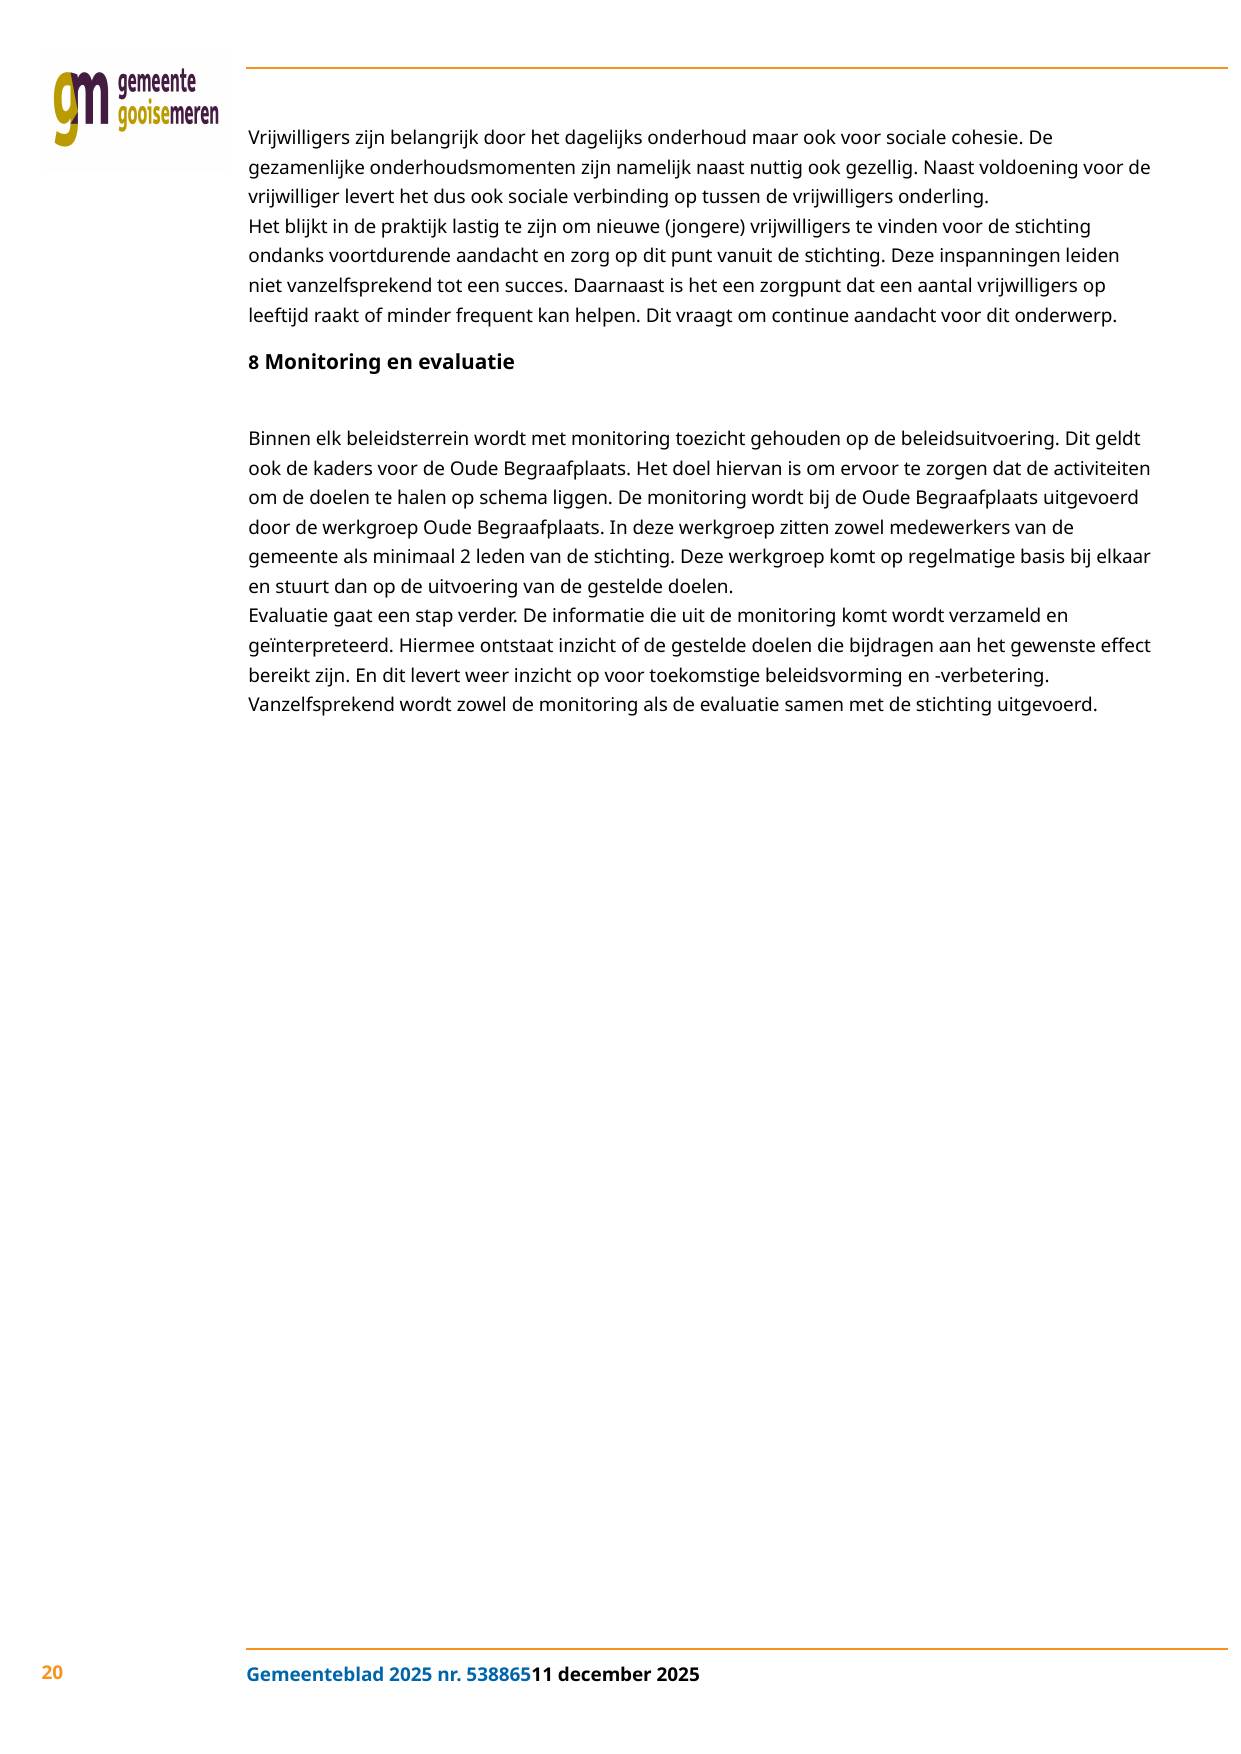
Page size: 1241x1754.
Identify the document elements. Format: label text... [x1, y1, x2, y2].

text Evaluatie gaat een stap verder. De informatie die uit de monitoring komt wordt verzameld en geïnterpreteerd. Hiermee ontstaat inzicht of de gestelde doelen die bijdragen aan het gewenste effect bereikt zijn. En dit levert weer inzicht op voor toekomstige beleidsvorming en -verbetering. Vanzelfsprekend wordt zowel de monitoring als de evaluatie samen met de stichting uitgevoerd. [248, 603, 1152, 717]
text 8 Monitoring en evaluatie [248, 347, 1152, 376]
text Binnen elk beleidsterrein wordt met monitoring toezicht gehouden op de beleidsuitvoering. Dit geldt ook de kaders voor de Oude Begraafplaats. Het doel hiervan is om ervoor te zorgen dat de activiteiten om de doelen te halen op schema liggen. De monitoring wordt bij de Oude Begraafplaats uitgevoerd door de werkgroep Oude Begraafplaats. In deze werkgroep zitten zowel medewerkers van de gemeente als minimaal 2 leden van de stichting. Deze werkgroep komt op regelmatige basis bij elkaar en stuurt dan op de uitvoering van de gestelde doelen. [248, 425, 1152, 599]
text Het blijkt in de praktijk lastig te zijn om nieuwe (jongere) vrijwilligers te vinden voor de stichting ondanks voortdurende aandacht en zorg op dit punt vanuit de stichting. Deze inspanningen leiden niet vanzelfsprekend tot een succes. Daarnaast is het een zorgpunt dat een aantal vrijwilligers op leeftijd raakt of minder frequent kan helpen. Dit vraagt om continue aandacht voor dit onderwerp. [248, 213, 1152, 328]
text Vrijwilligers zijn belangrijk door het dagelijks onderhoud maar ook voor sociale cohesie. De gezamenlijke onderhoudsmomenten zijn namelijk naast nuttig ook gezellig. Naast voldoening voor de vrijwilliger levert het dus ook sociale verbinding op tussen de vrijwilligers onderling. [248, 124, 1152, 209]
picture [41, 47, 231, 172]
